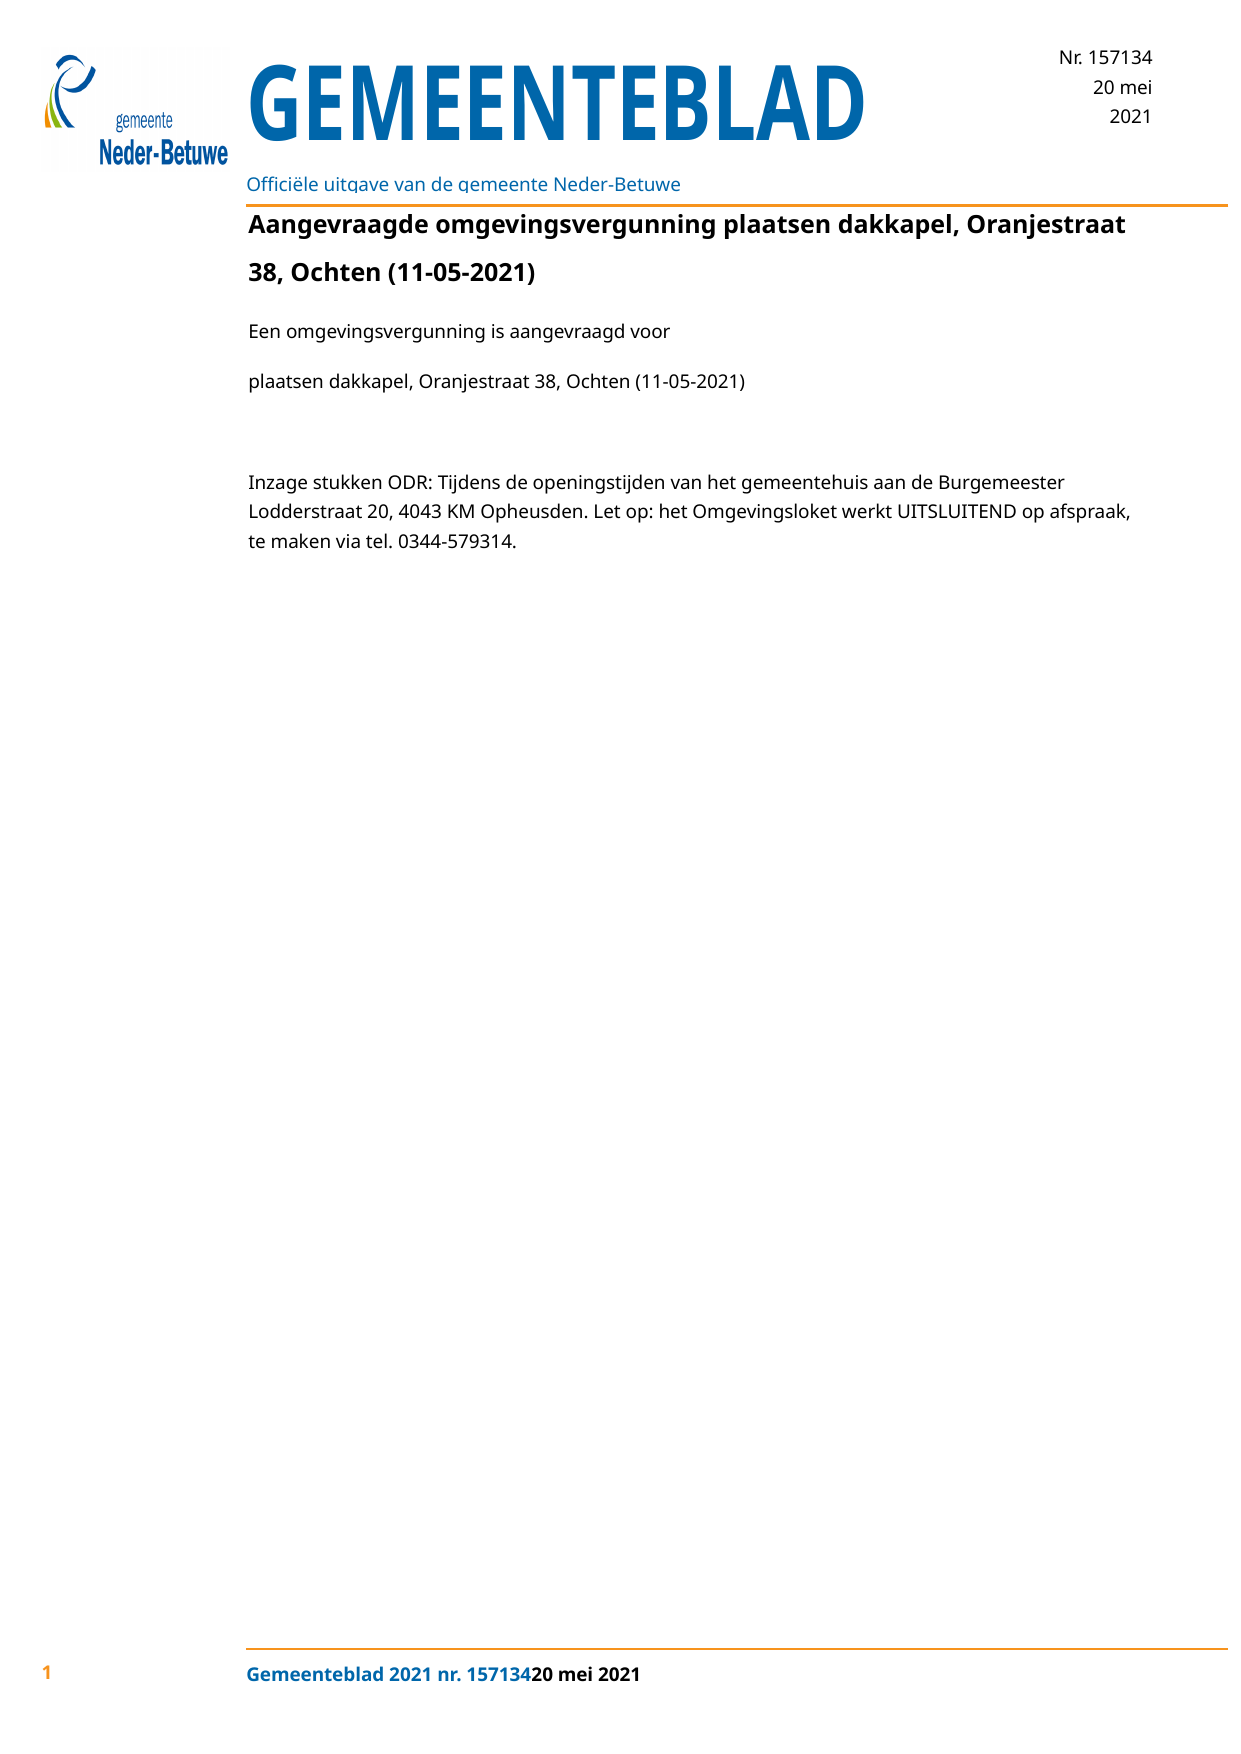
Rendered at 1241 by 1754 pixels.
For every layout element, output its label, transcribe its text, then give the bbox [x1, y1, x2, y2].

text Inzage stukken ODR: Tijdens de openingstijden van het gemeentehuis aan de Burgemeester Lodderstraat 20, 4043 KM Opheusden. Let op: het Omgevingsloket werkt UITSLUITEND op afspraak, te maken via tel. 0344-579314. [248, 469, 1152, 554]
text plaatsen dakkapel, Oranjestraat 38, Ochten (11-05-2021) [248, 368, 1152, 394]
text Aangevraagde omgevingsvergunning plaatsen dakkapel, Oranjestraat 38, Ochten (11-05-2021) [248, 207, 1152, 288]
picture [41, 47, 231, 172]
text Een omgevingsvergunning is aangevraagd voor [248, 318, 1152, 344]
